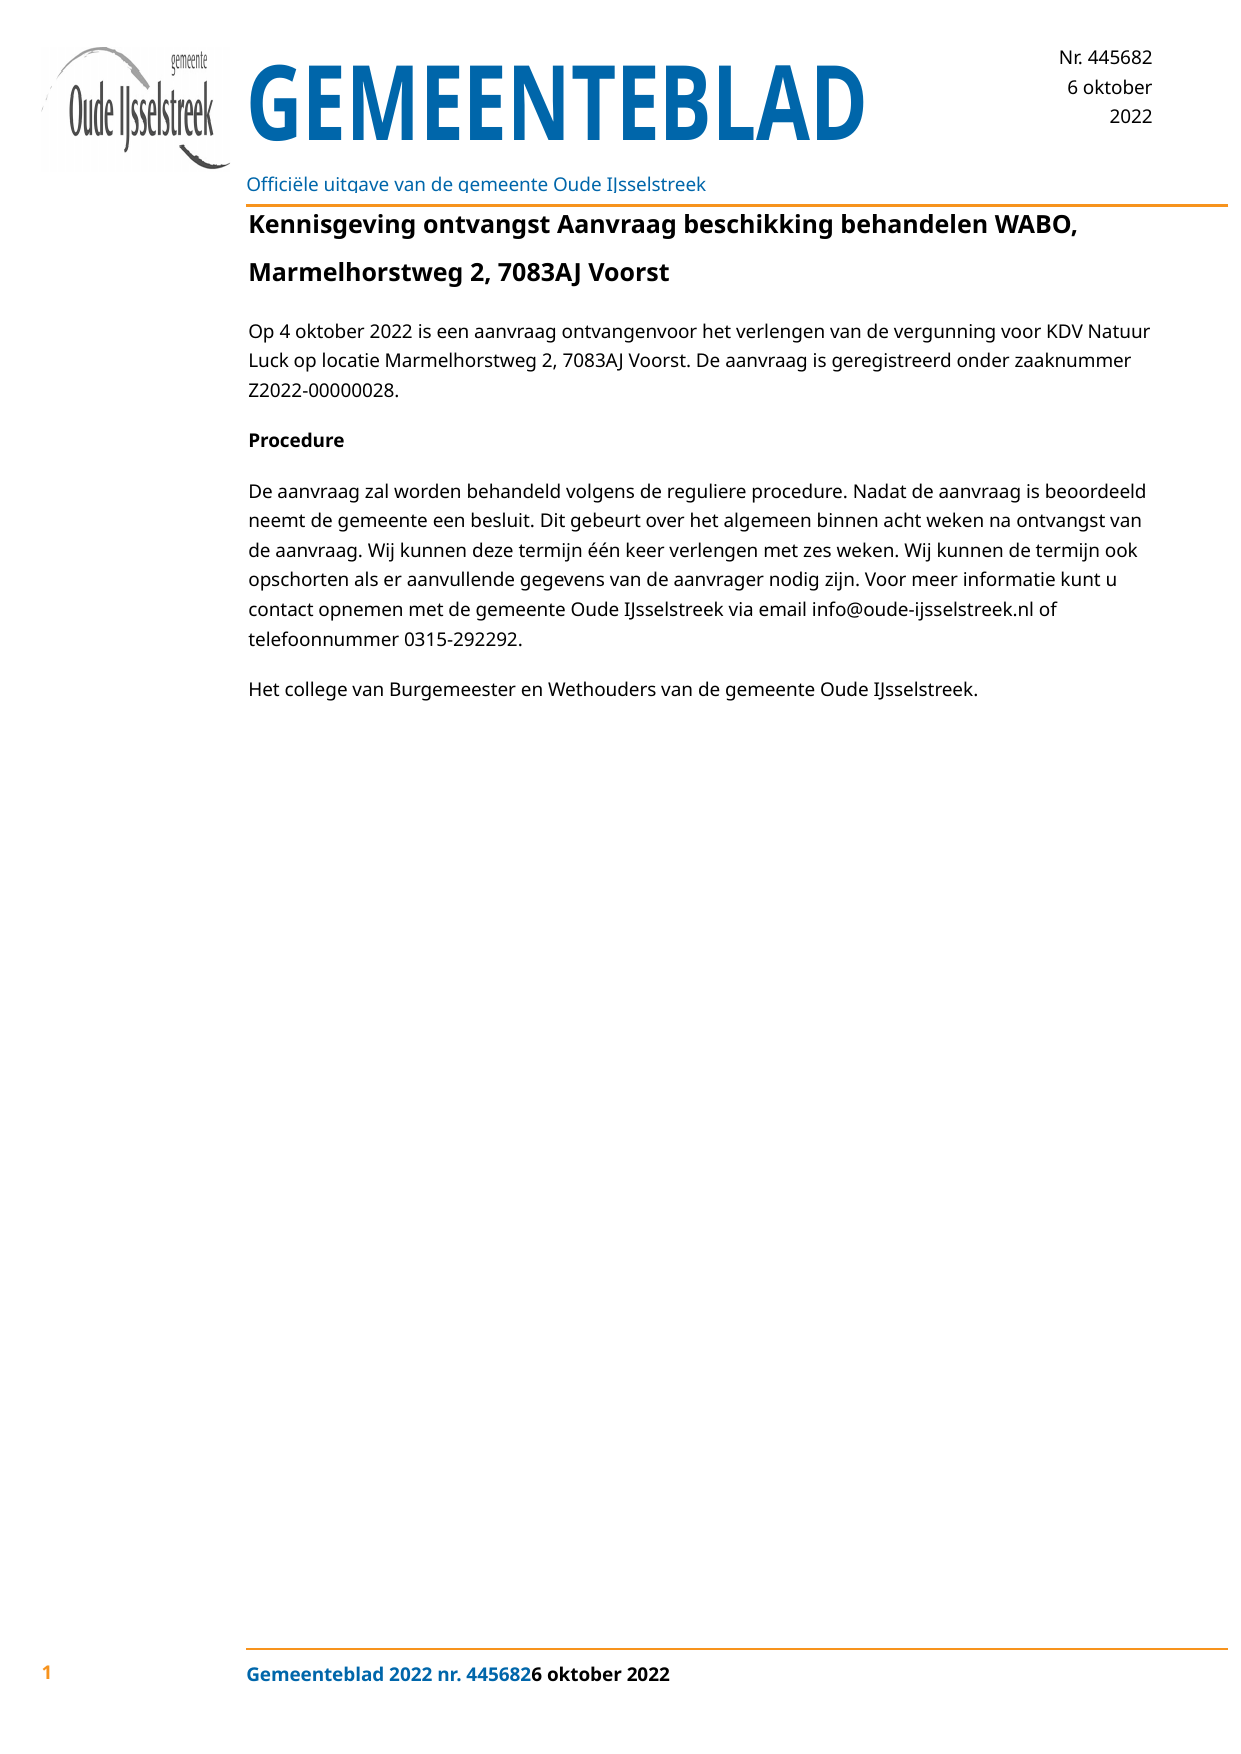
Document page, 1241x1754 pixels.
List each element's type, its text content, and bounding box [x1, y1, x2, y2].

text De aanvraag zal worden behandeld volgens de reguliere procedure. Nadat de aanvraag is beoordeeld neemt de gemeente een besluit. Dit gebeurt over het algemeen binnen acht weken na ontvangst van de aanvraag. Wij kunnen deze termijn één keer verlengen met zes weken. Wij kunnen de termijn ook opschorten als er aanvullende gegevens van de aanvrager nodig zijn. Voor meer informatie kunt u contact opnemen met de gemeente Oude IJsselstreek via email info@oude-ijsselstreek.nl of telefoonnummer 0315-292292. [248, 478, 1152, 652]
text Op 4 oktober 2022 is een aanvraag ontvangenvoor het verlengen van de vergunning voor KDV Natuur Luck op locatie Marmelhorstweg 2, 7083AJ Voorst. De aanvraag is geregistreerd onder zaaknummer Z2022-00000028. [248, 318, 1152, 403]
text Kennisgeving ontvangst Aanvraag beschikking behandelen WABO, Marmelhorstweg 2, 7083AJ Voorst [248, 207, 1152, 288]
picture [41, 47, 231, 172]
text Procedure [248, 427, 1152, 453]
text Het college van Burgemeester en Wethouders van de gemeente Oude IJsselstreek. [248, 676, 1152, 702]
